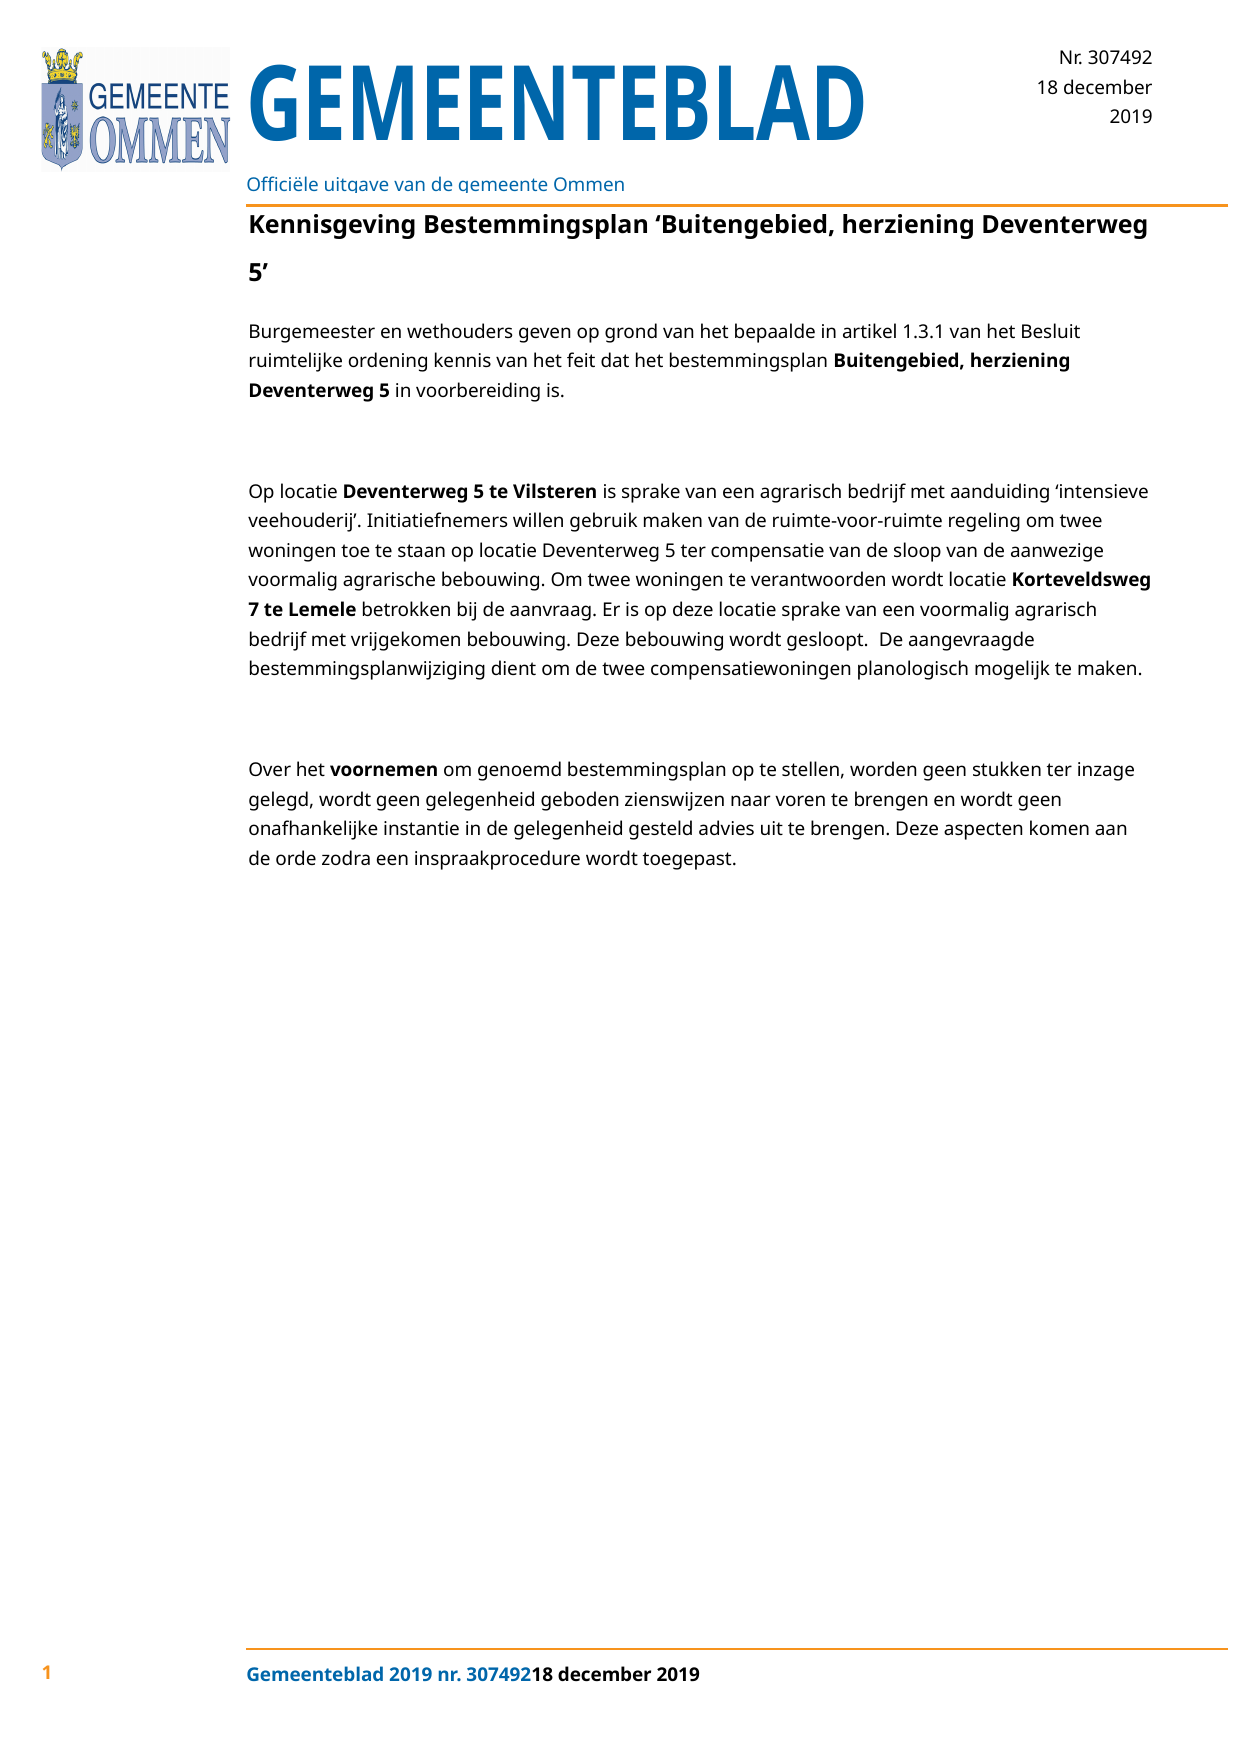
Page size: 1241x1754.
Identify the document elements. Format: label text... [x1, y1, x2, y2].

picture [41, 47, 231, 172]
text Over het voornemen om genoemd bestemmingsplan op te stellen, worden geen stukken ter inzage gelegd, wordt geen gelegenheid geboden zienswijzen naar voren te brengen en wordt geen onafhankelijke instantie in de gelegenheid gesteld advies uit te brengen. Deze aspecten komen aan de orde zodra een inspraakprocedure wordt toegepast. [248, 756, 1152, 871]
text Op locatie Deventerweg 5 te Vilsteren is sprake van een agrarisch bedrijf met aanduiding ‘intensieve veehouderij’. Initiatiefnemers willen gebruik maken van de ruimte-voor-ruimte regeling om twee woningen toe te staan op locatie Deventerweg 5 ter compensatie van de sloop van de aanwezige voormalig agrarische bebouwing. Om twee woningen te verantwoorden wordt locatie Korteveldsweg 7 te Lemele betrokken bij de aanvraag. Er is op deze locatie sprake van een voormalig agrarisch bedrijf met vrijgekomen bebouwing. Deze bebouwing wordt gesloopt. De aangevraagde bestemmingsplanwijziging dient om de twee compensatiewoningen planologisch mogelijk te maken. [248, 478, 1152, 681]
text Burgemeester en wethouders geven op grond van het bepaalde in artikel 1.3.1 van het Besluit ruimtelijke ordening kennis van het feit dat het bestemmingsplan Buitengebied, herziening Deventerweg 5 in voorbereiding is. [248, 318, 1152, 403]
text Kennisgeving Bestemmingsplan ‘Buitengebied, herziening Deventerweg 5’ [248, 207, 1152, 288]
